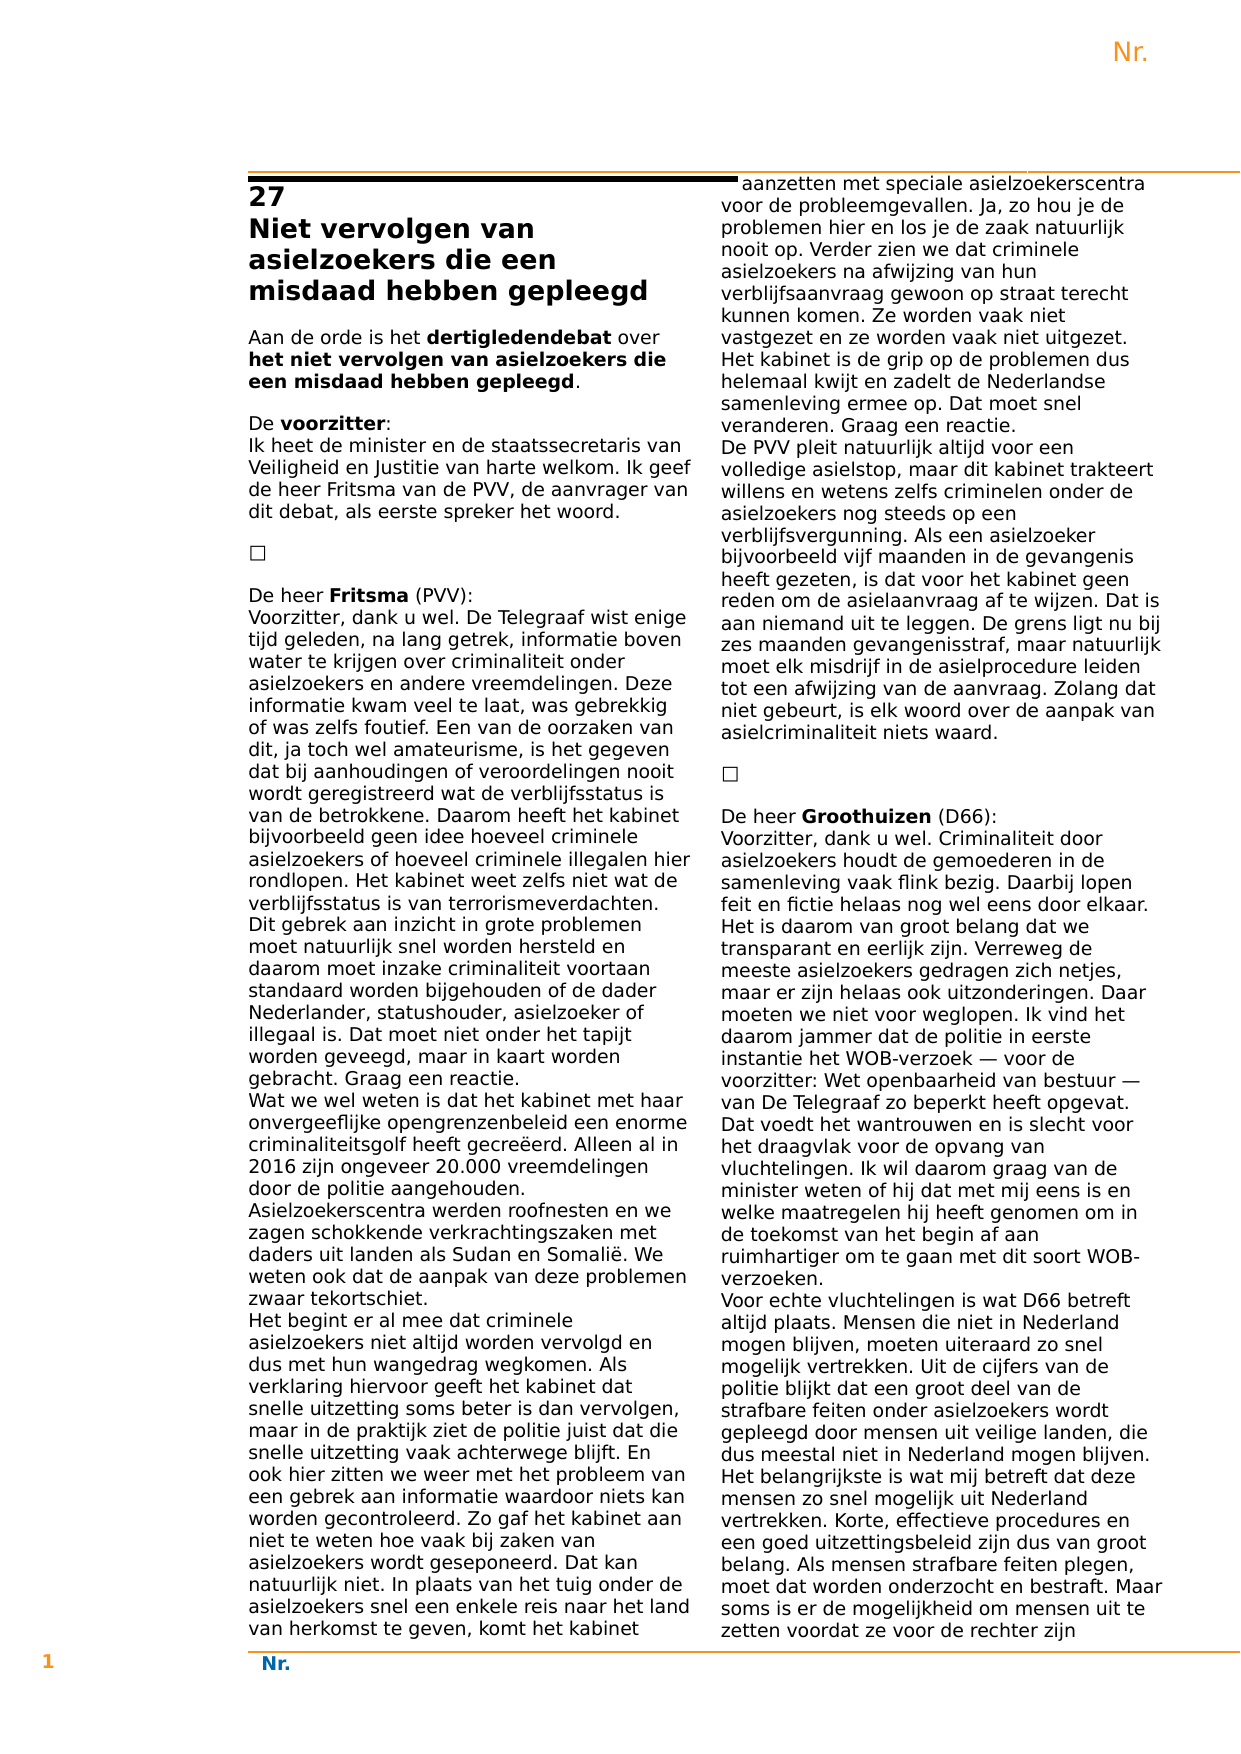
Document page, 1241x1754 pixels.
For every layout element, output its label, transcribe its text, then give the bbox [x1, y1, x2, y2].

text ⬜ [721, 764, 1163, 786]
text De voorzitter: [248, 413, 691, 435]
text Ik heet de minister en de staatssecretaris van Veiligheid en Justitie van harte welkom. Ik geef de heer Fritsma van de PVV, de aanvrager van dit debat, als eerste spreker het woord. [248, 435, 691, 523]
text aanzetten met speciale asielzoekerscentra voor de probleemgevallen. Ja, zo hou je de problemen hier en los je de zaak natuurlijk nooit op. Verder zien we dat criminele asielzoekers na afwijzing van hun verblijfsaanvraag gewoon op straat terecht kunnen komen. Ze worden vaak niet vastgezet en ze worden vaak niet uitgezet. Het kabinet is de grip op de problemen dus helemaal kwijt en zadelt de Nederlandse samenleving ermee op. Dat moet snel veranderen. Graag een reactie. [721, 173, 1163, 437]
text Voorzitter, dank u wel. De Telegraaf wist enige tijd geleden, na lang getrek, informatie boven water te krijgen over criminaliteit onder asielzoekers en andere vreemdelingen. Deze informatie kwam veel te laat, was gebrekkig of was zelfs foutief. Een van de oorzaken van dit, ja toch wel amateurisme, is het gegeven dat bij aanhoudingen of veroordelingen nooit wordt geregistreerd wat de verblijfsstatus is van de betrokkene. Daarom heeft het kabinet bijvoorbeeld geen idee hoeveel criminele asielzoekers of hoeveel criminele illegalen hier rondlopen. Het kabinet weet zelfs niet wat de verblijfsstatus is van terrorismeverdachten. Dit gebrek aan inzicht in grote problemen moet natuurlijk snel worden hersteld en daarom moet inzake criminaliteit voortaan standaard worden bijgehouden of de dader Nederlander, statushouder, asielzoeker of illegaal is. Dat moet niet onder het tapijt worden geveegd, maar in kaart worden gebracht. Graag een reactie. [248, 607, 691, 1090]
text De heer Groothuizen (D66): [721, 806, 1163, 828]
text Aan de orde is het dertigledendebat over het niet vervolgen van asielzoekers die een misdaad hebben gepleegd. [248, 327, 691, 393]
text Het begint er al mee dat criminele asielzoekers niet altijd worden vervolgd en dus met hun wangedrag wegkomen. Als verklaring hiervoor geeft het kabinet dat snelle uitzetting soms beter is dan vervolgen, maar in de praktijk ziet de politie juist dat die snelle uitzetting vaak achterwege blijft. En ook hier zitten we weer met het probleem van een gebrek aan informatie waardoor niets kan worden gecontroleerd. Zo gaf het kabinet aan niet te weten hoe vaak bij zaken van asielzoekers wordt geseponeerd. Dat kan natuurlijk niet. In plaats van het tuig onder de asielzoekers snel een enkele reis naar het land van herkomst te geven, komt het kabinet [248, 1310, 691, 1640]
text Voorzitter, dank u wel. Criminaliteit door asielzoekers houdt de gemoederen in de samenleving vaak flink bezig. Daarbij lopen feit en fictie helaas nog wel eens door elkaar. Het is daarom van groot belang dat we transparant en eerlijk zijn. Verreweg de meeste asielzoekers gedragen zich netjes, maar er zijn helaas ook uitzonderingen. Daar moeten we niet voor weglopen. Ik vind het daarom jammer dat de politie in eerste instantie het WOB-verzoek — voor de voorzitter: Wet openbaarheid van bestuur — van De Telegraaf zo beperkt heeft opgevat. Dat voedt het wantrouwen en is slecht voor het draagvlak voor de opvang van vluchtelingen. Ik wil daarom graag van de minister weten of hij dat met mij eens is en welke maatregelen hij heeft genomen om in de toekomst van het begin af aan ruimhartiger om te gaan met dit soort WOB-verzoeken. [721, 828, 1163, 1290]
text Voor echte vluchtelingen is wat D66 betreft altijd plaats. Mensen die niet in Nederland mogen blijven, moeten uiteraard zo snel mogelijk vertrekken. Uit de cijfers van de politie blijkt dat een groot deel van de strafbare feiten onder asielzoekers wordt gepleegd door mensen uit veilige landen, die dus meestal niet in Nederland mogen blijven. Het belangrijkste is wat mij betreft dat deze mensen zo snel mogelijk uit Nederland vertrekken. Korte, effectieve procedures en een goed uitzettingsbeleid zijn dus van groot belang. Als mensen strafbare feiten plegen, moet dat worden onderzocht en bestraft. Maar soms is er de mogelijkheid om mensen uit te zetten voordat ze voor de rechter zijn [721, 1290, 1163, 1641]
text ⬜ [248, 543, 691, 565]
text De PVV pleit natuurlijk altijd voor een volledige asielstop, maar dit kabinet trakteert willens en wetens zelfs criminelen onder de asielzoekers nog steeds op een verblijfsvergunning. Als een asielzoeker bijvoorbeeld vijf maanden in de gevangenis heeft gezeten, is dat voor het kabinet geen reden om de asielaanvraag af te wijzen. Dat is aan niemand uit te leggen. De grens ligt nu bij zes maanden gevangenisstraf, maar natuurlijk moet elk misdrijf in de asielprocedure leiden tot een afwijzing van de aanvraag. Zolang dat niet gebeurt, is elk woord over de aanpak van asielcriminaliteit niets waard. [721, 437, 1163, 744]
text De heer Fritsma (PVV): [248, 585, 691, 607]
text Wat we wel weten is dat het kabinet met haar onvergeeflijke opengrenzenbeleid een enorme criminaliteitsgolf heeft gecreëerd. Alleen al in 2016 zijn ongeveer 20.000 vreemdelingen door de politie aangehouden. Asielzoekerscentra werden roofnesten en we zagen schokkende verkrachtingszaken met daders uit landen als Sudan en Somalië. We weten ook dat de aanpak van deze problemen zwaar tekortschiet. [248, 1090, 691, 1310]
title 27 Niet vervolgen van asielzoekers die een misdaad hebben gepleegd [248, 182, 691, 307]
